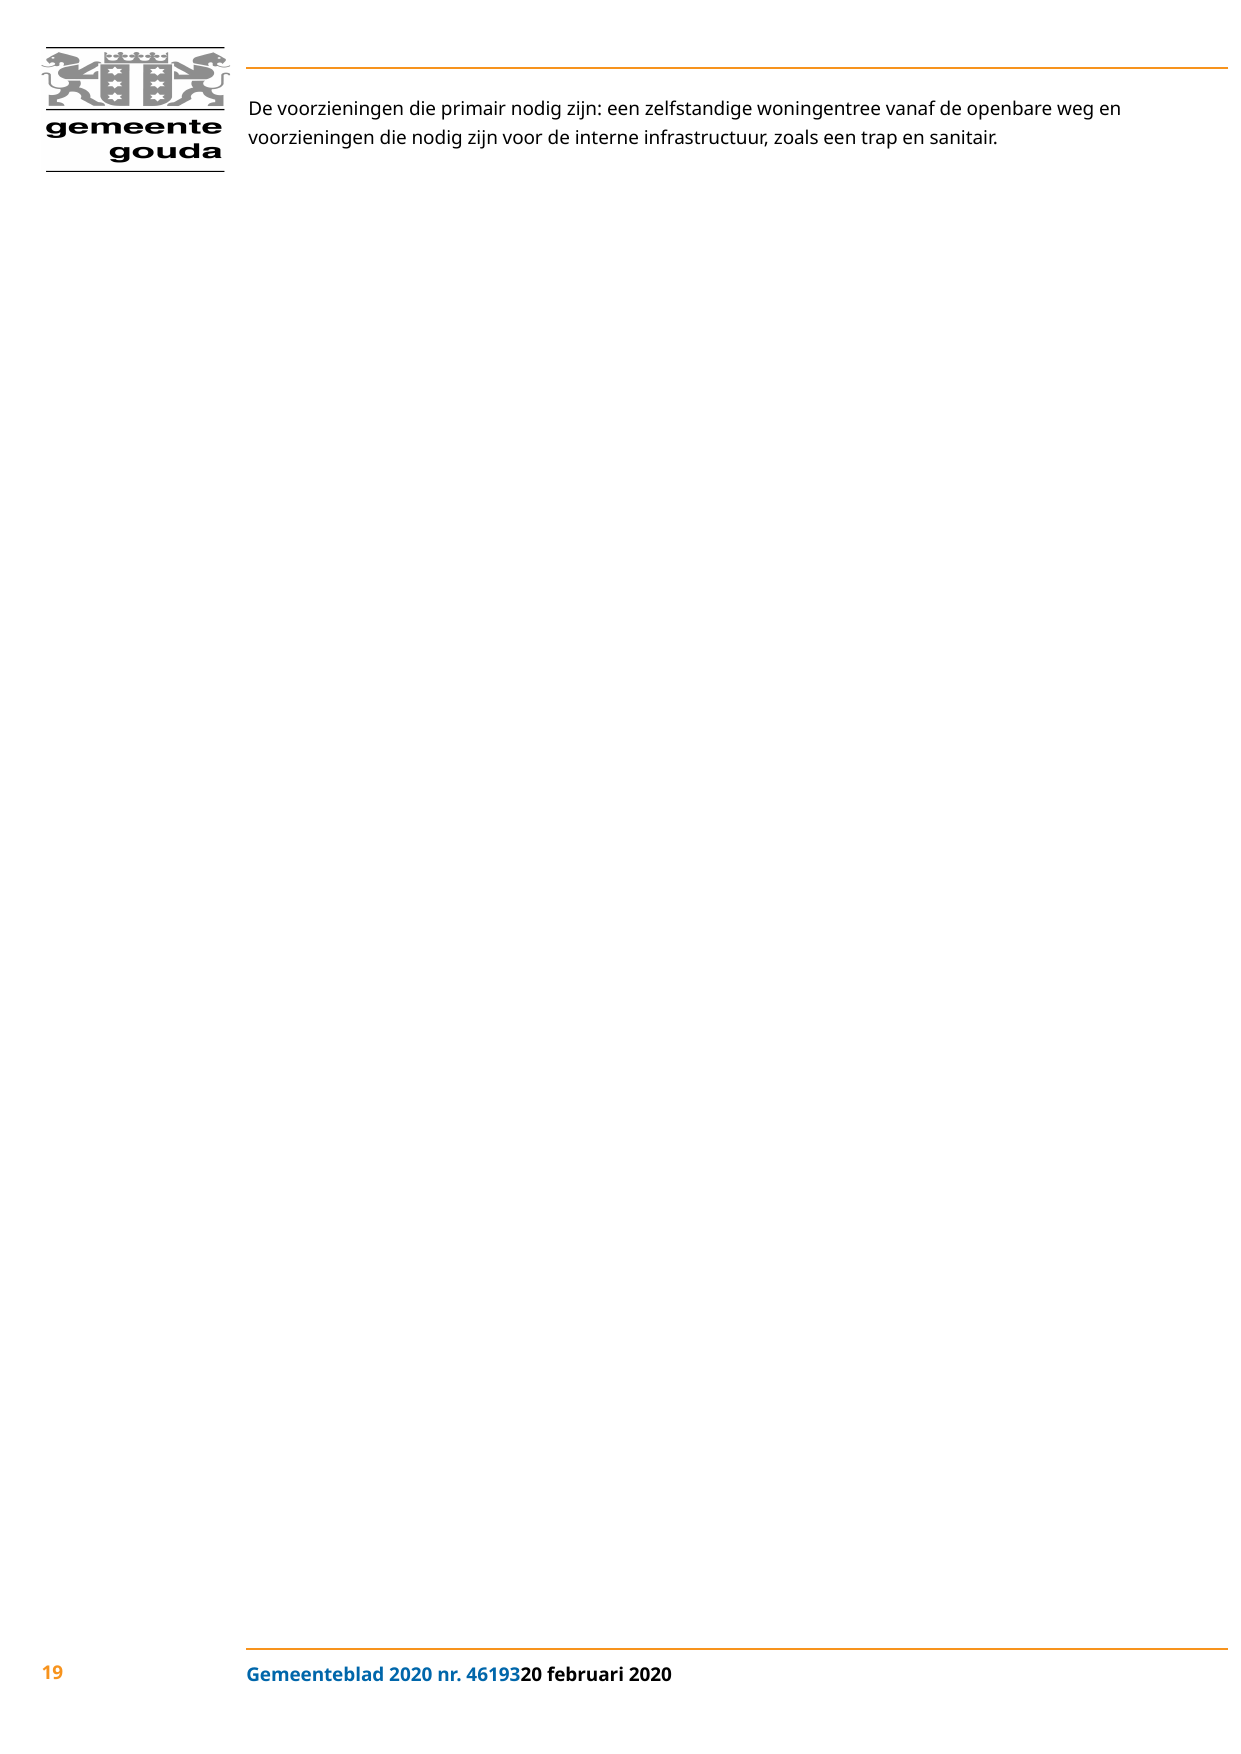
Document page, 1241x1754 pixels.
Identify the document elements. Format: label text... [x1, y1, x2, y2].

picture [41, 47, 231, 172]
text De voorzieningen die primair nodig zijn: een zelfstandige woningentree vanaf de openbare weg en voorzieningen die nodig zijn voor de interne infrastructuur, zoals een trap en sanitair. [248, 95, 1152, 150]
